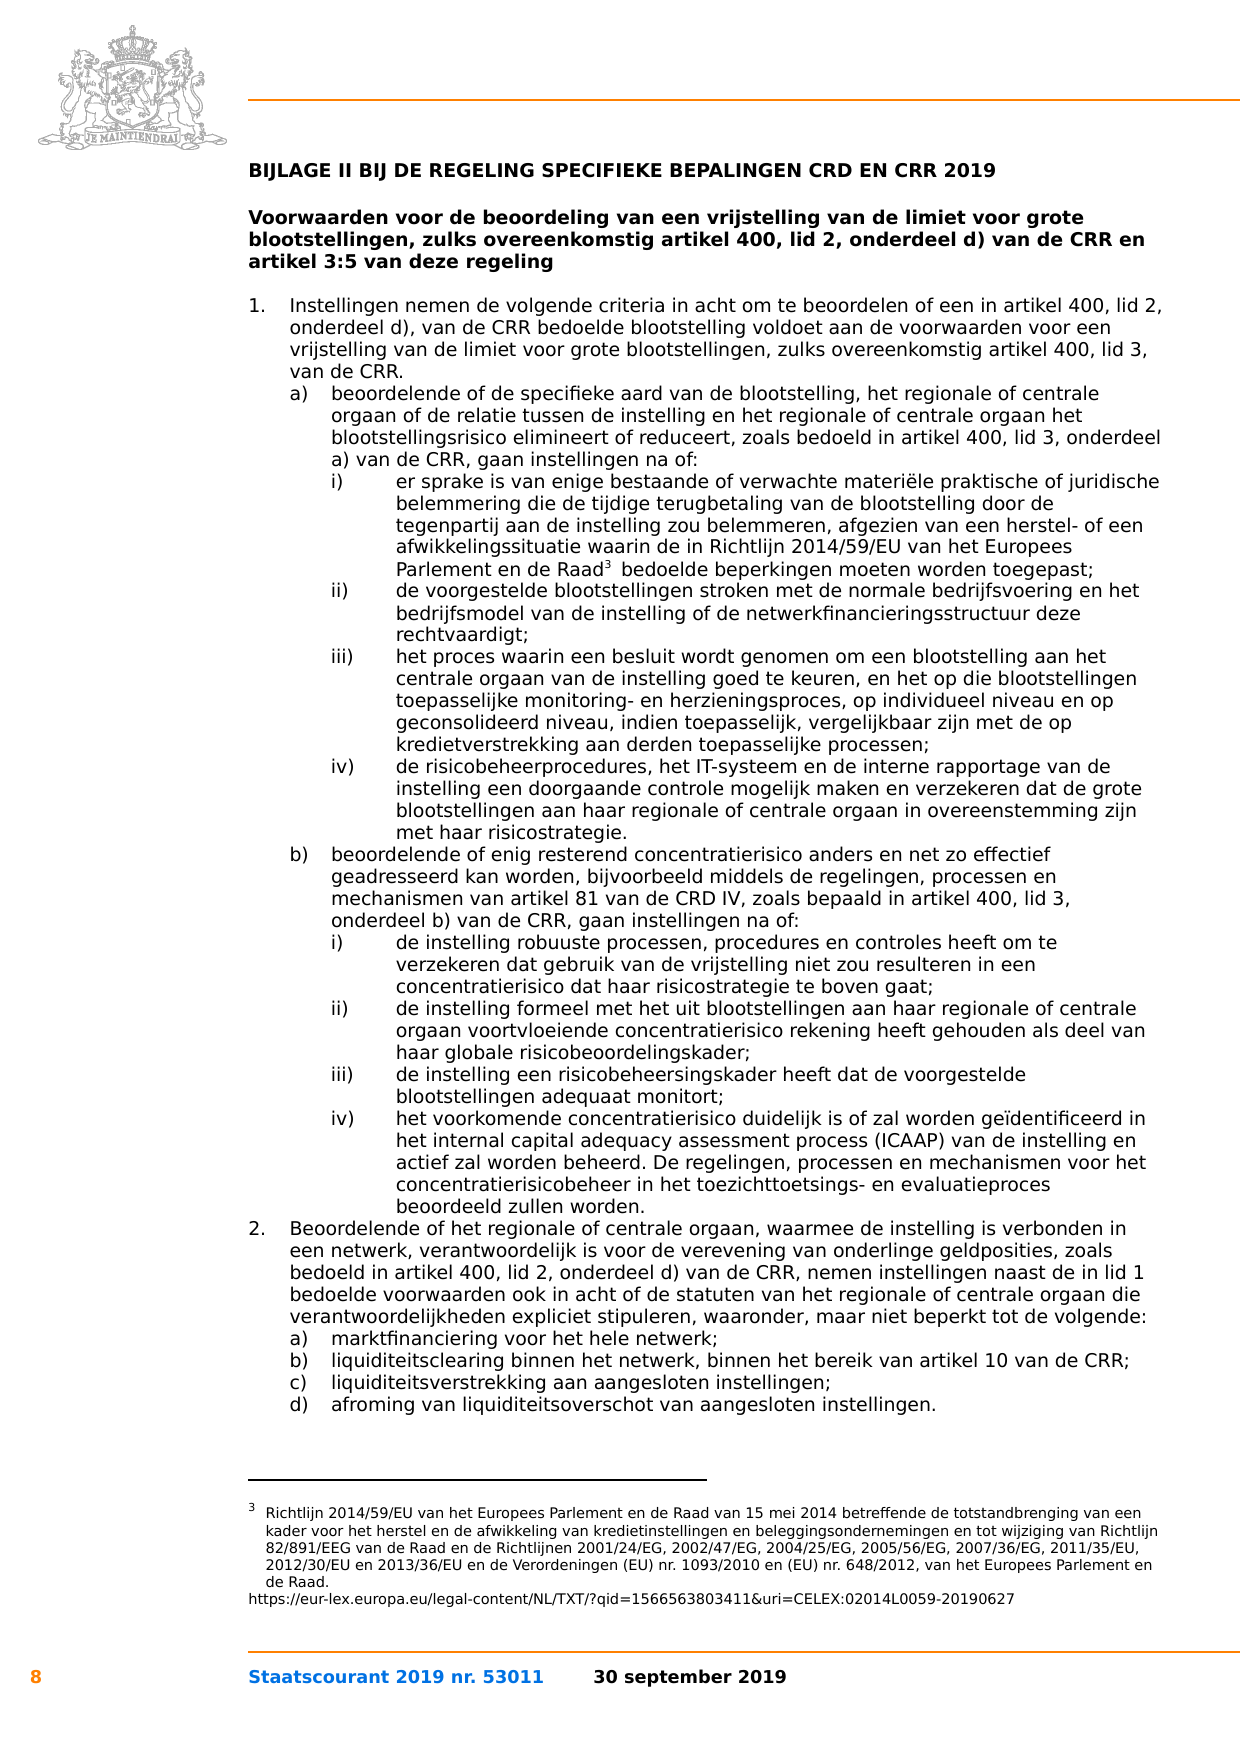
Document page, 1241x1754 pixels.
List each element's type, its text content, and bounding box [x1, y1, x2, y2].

text c) liquiditeitsverstrekking aan aangesloten instellingen; [289, 1372, 1163, 1394]
text 1. Instellingen nemen de volgende criteria in acht om te beoordelen of een in artikel 400, lid 2, onderdeel d), van de CRR bedoelde blootstelling voldoet aan de voorwaarden voor een vrijstelling van de limiet voor grote blootstellingen, zulks overeenkomstig artikel 400, lid 3, van de CRR. [248, 295, 1163, 383]
text ii) de voorgestelde blootstellingen stroken met de normale bedrijfsvoering en het bedrijfsmodel van de instelling of de netwerkfinancieringsstructuur deze rechtvaardigt; [331, 580, 1163, 646]
text a) beoordelende of de specifieke aard van de blootstelling, het regionale of centrale orgaan of de relatie tussen de instelling en het regionale of centrale orgaan het blootstellingsrisico elimineert of reduceert, zoals bedoeld in artikel 400, lid 3, onderdeel a) van de CRR, gaan instellingen na of: [289, 383, 1163, 471]
text iv) het voorkomende concentratierisico duidelijk is of zal worden geïdentificeerd in het internal capital adequacy assessment process (ICAAP) van de instelling en actief zal worden beheerd. De regelingen, processen en mechanismen voor het concentratierisicobeheer in het toezichttoetsings- en evaluatieproces beoordeeld zullen worden. [331, 1108, 1163, 1218]
text https://eur-lex.europa.eu/legal-content/NL/TXT/?qid=1566563803411&uri=CELEX:02014L0059-20190627 [248, 1591, 1163, 1608]
text iii) het proces waarin een besluit wordt genomen om een blootstelling aan het centrale orgaan van de instelling goed te keuren, en het op die blootstellingen toepasselijke monitoring- en herzieningsproces, op individueel niveau en op geconsolideerd niveau, indien toepasselijk, vergelijkbaar zijn met de op kredietverstrekking aan derden toepasselijke processen; [331, 646, 1163, 756]
text i) de instelling robuuste processen, procedures en controles heeft om te verzekeren dat gebruik van de vrijstelling niet zou resulteren in een concentratierisico dat haar risicostrategie te boven gaat; [331, 932, 1163, 998]
text Richtlijn 2014/59/EU van het Europees Parlement en de Raad van 15 mei 2014 betreffende de totstandbrenging van een kader voor het herstel en de afwikkeling van kredietinstellingen en beleggingsondernemingen en tot wijziging van Richtlijn 82/891/EEG van de Raad en de Richtlijnen 2001/24/EG, 2002/47/EG, 2004/25/EG, 2005/56/EG, 2007/36/EG, 2011/35/EU, 2012/30/EU en 2013/36/EU en de Verordeningen (EU) nr. 1093/2010 en (EU) nr. 648/2012, van het Europees Parlement en de Raad. [248, 1501, 1163, 1591]
text 2. Beoordelende of het regionale of centrale orgaan, waarmee de instelling is verbonden in een netwerk, verantwoordelijk is voor de verevening van onderlinge geldposities, zoals bedoeld in artikel 400, lid 2, onderdeel d) van de CRR, nemen instellingen naast de in lid 1 bedoelde voorwaarden ook in acht of de statuten van het regionale of centrale orgaan die verantwoordelijkheden expliciet stipuleren, waaronder, maar niet beperkt tot de volgende: [248, 1218, 1163, 1328]
text d) afroming van liquiditeitsoverschot van aangesloten instellingen. [289, 1394, 1163, 1416]
text Voorwaarden voor de beoordeling van een vrijstelling van de limiet voor grote blootstellingen, zulks overeenkomstig artikel 400, lid 2, onderdeel d) van de CRR en artikel 3:5 van deze regeling [248, 207, 1163, 273]
text a) marktfinanciering voor het hele netwerk; [289, 1328, 1163, 1350]
picture [38, 25, 227, 150]
subtitle BIJLAGE II BIJ DE REGELING SPECIFIEKE BEPALINGEN CRD EN CRR 2019 [248, 160, 1163, 182]
text iii) de instelling een risicobeheersingskader heeft dat de voorgestelde blootstellingen adequaat monitort; [331, 1064, 1163, 1108]
text iv) de risicobeheerprocedures, het IT-systeem en de interne rapportage van de instelling een doorgaande controle mogelijk maken en verzekeren dat de grote blootstellingen aan haar regionale of centrale orgaan in overeenstemming zijn met haar risicostrategie. [331, 756, 1163, 844]
text i) er sprake is van enige bestaande of verwachte materiële praktische of juridische belemmering die de tijdige terugbetaling van de blootstelling door de tegenpartij aan de instelling zou belemmeren, afgezien van een herstel- of een afwikkelingssituatie waarin de in Richtlijn 2014/59/EU van het Europees Parlement en de Raad bedoelde beperkingen moeten worden toegepast; [331, 471, 1163, 580]
text b) beoordelende of enig resterend concentratierisico anders en net zo effectief geadresseerd kan worden, bijvoorbeeld middels de regelingen, processen en mechanismen van artikel 81 van de CRD IV, zoals bepaald in artikel 400, lid 3, onderdeel b) van de CRR, gaan instellingen na of: [289, 844, 1163, 932]
text ii) de instelling formeel met het uit blootstellingen aan haar regionale of centrale orgaan voortvloeiende concentratierisico rekening heeft gehouden als deel van haar globale risicobeoordelingskader; [331, 998, 1163, 1064]
text b) liquiditeitsclearing binnen het netwerk, binnen het bereik van artikel 10 van de CRR; [289, 1350, 1163, 1372]
